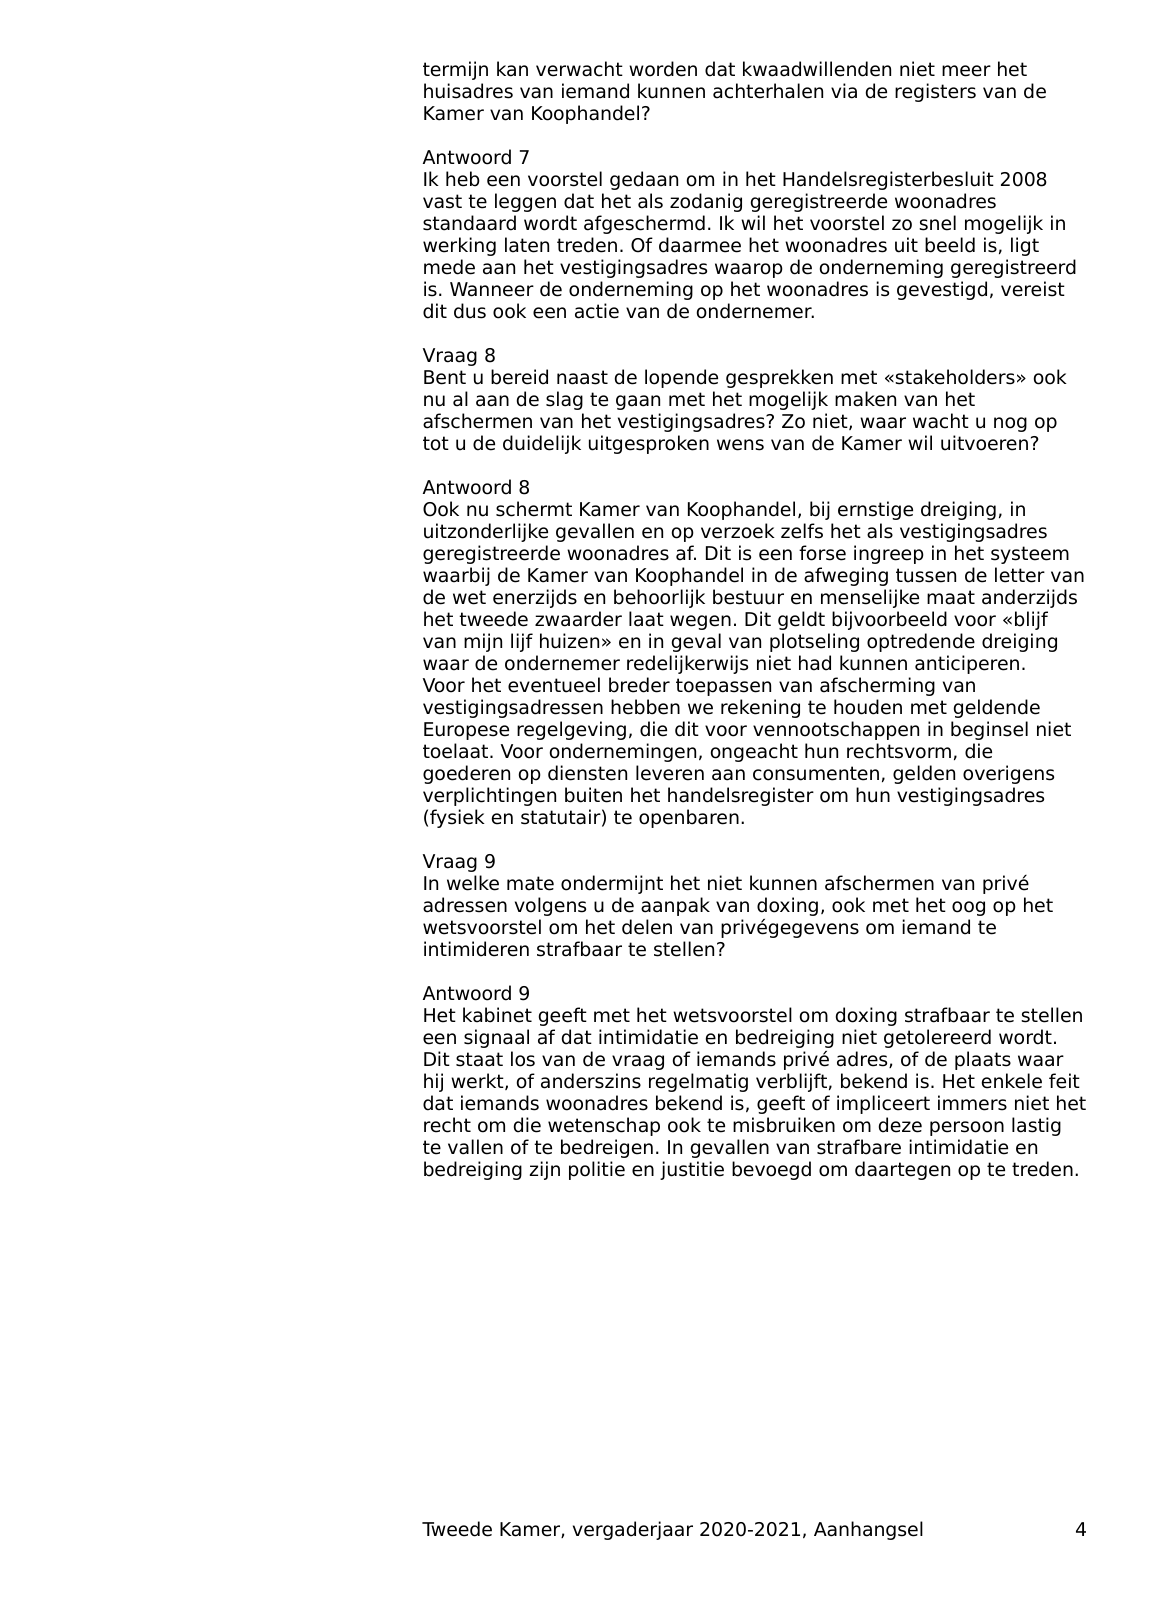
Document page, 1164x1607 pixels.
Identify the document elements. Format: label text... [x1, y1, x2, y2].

text In welke mate ondermijnt het niet kunnen afschermen van privé adressen volgens u de aanpak van doxing, ook met het oog op het wetsvoorstel om het delen van privégegevens om iemand te intimideren strafbaar te stellen? [422, 873, 1087, 961]
text Voor het eventueel breder toepassen van afscherming van vestigingsadressen hebben we rekening te houden met geldende Europese regelgeving, die dit voor vennootschappen in beginsel niet toelaat. Voor ondernemingen, ongeacht hun rechtsvorm, die goederen op diensten leveren aan consumenten, gelden overigens verplichtingen buiten het handelsregister om hun vestigingsadres (fysiek en statutair) te openbaren. [422, 675, 1087, 829]
text Ook nu schermt Kamer van Koophandel, bij ernstige dreiging, in uitzonderlijke gevallen en op verzoek zelfs het als vestigingsadres geregistreerde woonadres af. Dit is een forse ingreep in het systeem waarbij de Kamer van Koophandel in de afweging tussen de letter van de wet enerzijds en behoorlijk bestuur en menselijke maat anderzijds het tweede zwaarder laat wegen. Dit geldt bijvoorbeeld voor «blijf van mijn lijf huizen» en in geval van plotseling optredende dreiging waar de ondernemer redelijkerwijs niet had kunnen anticiperen. [422, 499, 1087, 675]
text Antwoord 8 [422, 477, 1087, 499]
text Vraag 9 [422, 851, 1087, 873]
text Antwoord 7 [422, 147, 1087, 169]
text termijn kan verwacht worden dat kwaadwillenden niet meer het huisadres van iemand kunnen achterhalen via de registers van de Kamer van Koophandel? [422, 59, 1087, 125]
text Ik heb een voorstel gedaan om in het Handelsregisterbesluit 2008 vast te leggen dat het als zodanig geregistreerde woonadres standaard wordt afgeschermd. Ik wil het voorstel zo snel mogelijk in werking laten treden. Of daarmee het woonadres uit beeld is, ligt mede aan het vestigingsadres waarop de onderneming geregistreerd is. Wanneer de onderneming op het woonadres is gevestigd, vereist dit dus ook een actie van de ondernemer. [422, 169, 1087, 323]
text Het kabinet geeft met het wetsvoorstel om doxing strafbaar te stellen een signaal af dat intimidatie en bedreiging niet getolereerd wordt. Dit staat los van de vraag of iemands privé adres, of de plaats waar hij werkt, of anderszins regelmatig verblijft, bekend is. Het enkele feit dat iemands woonadres bekend is, geeft of impliceert immers niet het recht om die wetenschap ook te misbruiken om deze persoon lastig te vallen of te bedreigen. In gevallen van strafbare intimidatie en bedreiging zijn politie en justitie bevoegd om daartegen op te treden. [422, 1005, 1087, 1181]
text Bent u bereid naast de lopende gesprekken met «stakeholders» ook nu al aan de slag te gaan met het mogelijk maken van het afschermen van het vestigingsadres? Zo niet, waar wacht u nog op tot u de duidelijk uitgesproken wens van de Kamer wil uitvoeren? [422, 367, 1087, 455]
text Antwoord 9 [422, 983, 1087, 1005]
text Vraag 8 [422, 345, 1087, 367]
